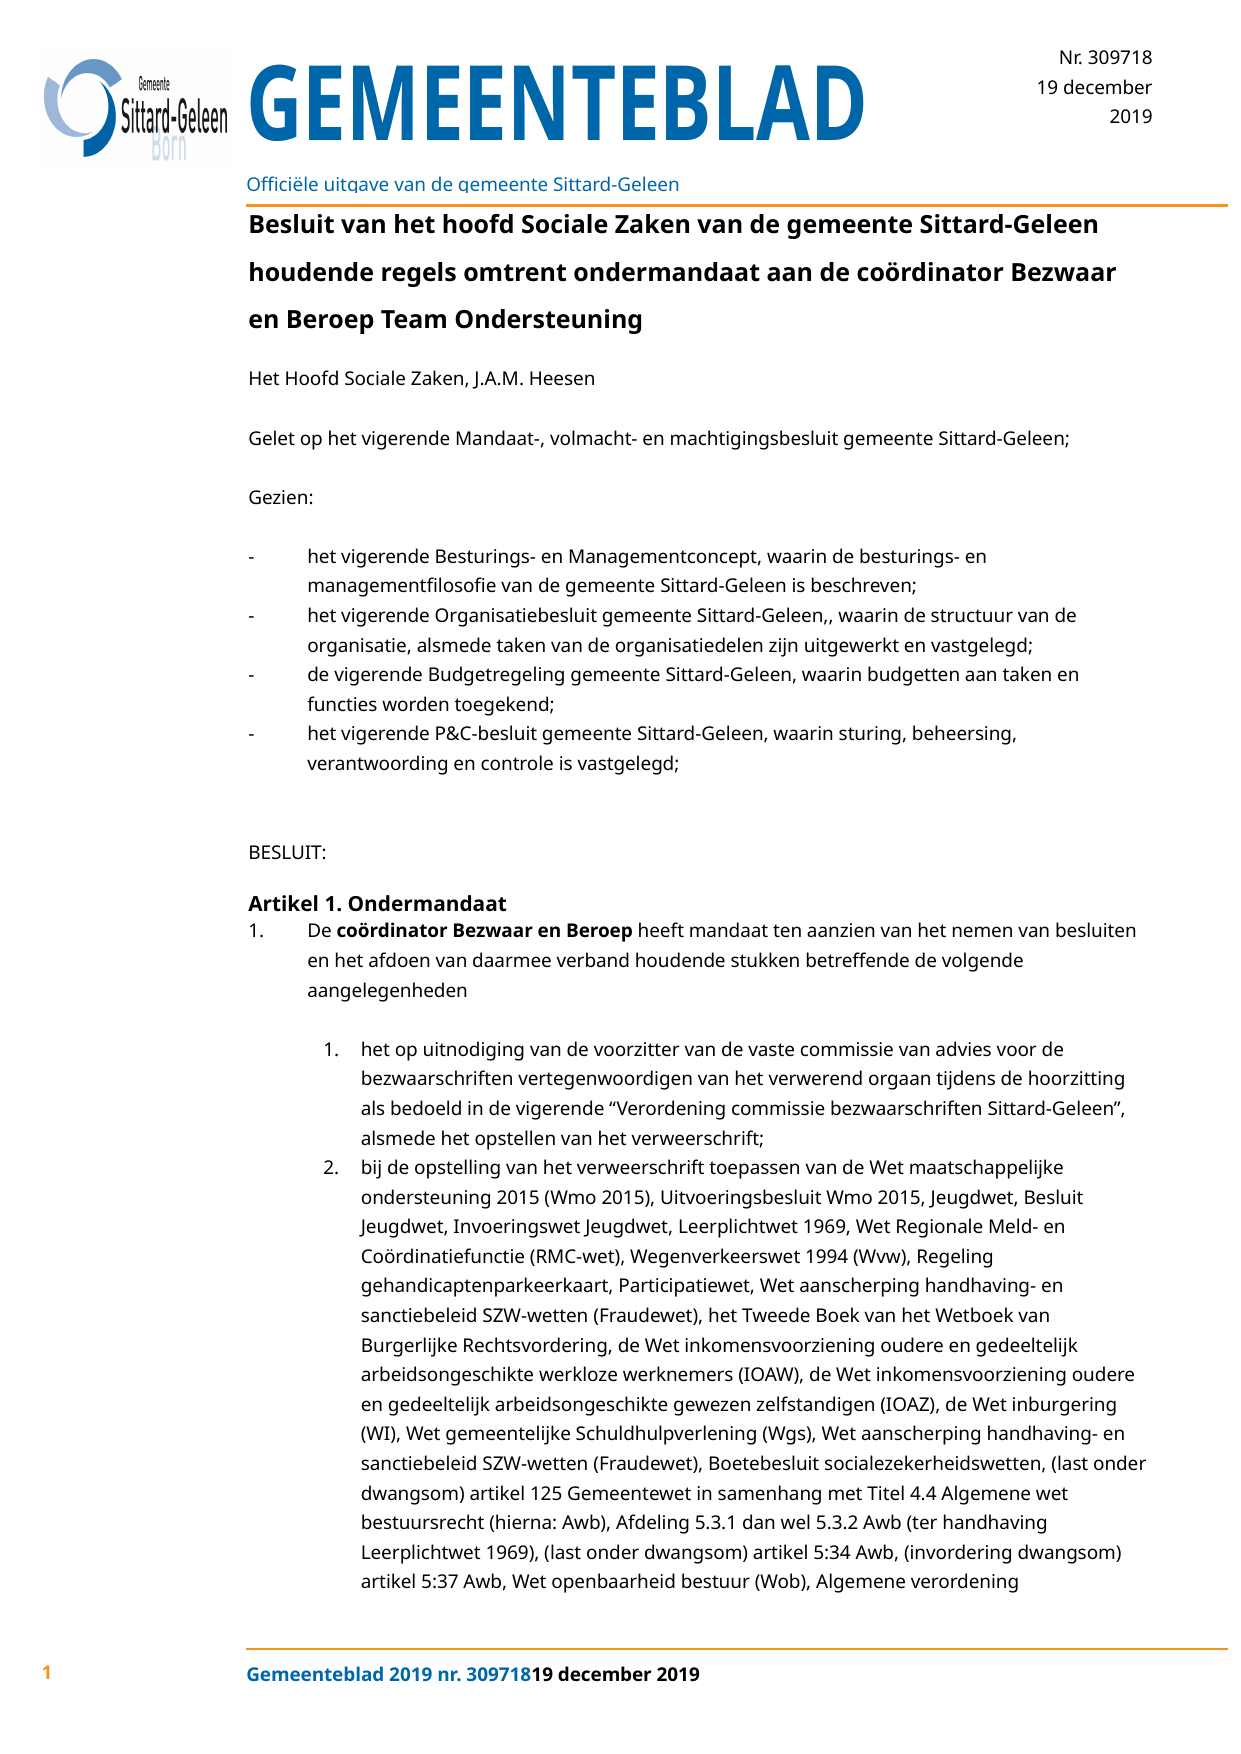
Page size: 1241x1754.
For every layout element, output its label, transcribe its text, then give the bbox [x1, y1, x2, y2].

list bij de opstelling van het verweerschrift toepassen van de Wet maatschappelijke ondersteuning 2015 (Wmo 2015), Uitvoeringsbesluit Wmo 2015, Jeugdwet, Besluit Jeugdwet, Invoeringswet Jeugdwet, Leerplichtwet 1969, Wet Regionale Meld- en Coördinatiefunctie (RMC-wet), Wegenverkeerswet 1994 (Wvw), Regeling gehandicaptenparkeerkaart, Participatiewet, Wet aanscherping handhaving- en sanctiebeleid SZW-wetten (Fraudewet), het Tweede Boek van het Wetboek van Burgerlijke Rechtsvordering, de Wet inkomensvoorziening oudere en gedeeltelijk arbeidsongeschikte werkloze werknemers (IOAW), de Wet inkomensvoorziening oudere en gedeeltelijk arbeidsongeschikte gewezen zelfstandigen (IOAZ), de Wet inburgering (WI), Wet gemeentelijke Schuldhulpverlening (Wgs), Wet aanscherping handhaving- en sanctiebeleid SZW-wetten (Fraudewet), Boetebesluit socialezekerheidswetten, (last onder dwangsom) artikel 125 Gemeentewet in samenhang met Titel 4.4 Algemene wet bestuursrecht (hierna: Awb), Afdeling 5.3.1 dan wel 5.3.2 Awb (ter handhaving Leerplichtwet 1969), (last onder dwangsom) artikel 5:34 Awb, (invordering dwangsom) artikel 5:37 Awb, Wet openbaarheid bestuur (Wob), Algemene verordening [323, 1154, 1152, 1594]
list de vigerende Budgetregeling gemeente Sittard-Geleen, waarin budgetten aan taken en functies worden toegekend; [248, 661, 1152, 717]
list het vigerende Organisatiebesluit gemeente Sittard-Geleen,, waarin de structuur van de organisatie, alsmede taken van de organisatiedelen zijn uitgewerkt en vastgelegd; [248, 602, 1152, 657]
picture [41, 47, 231, 172]
text Het Hoofd Sociale Zaken, J.A.M. Heesen [248, 366, 1152, 391]
list het vigerende Besturings- en Managementconcept, waarin de besturings- en managementfilosofie van de gemeente Sittard-Geleen is beschreven; [248, 543, 1152, 598]
text Gelet op het vigerende Mandaat-, volmacht- en machtigingsbesluit gemeente Sittard-Geleen; [248, 425, 1152, 450]
list De coördinator Bezwaar en Beroep heeft mandaat ten aanzien van het nemen van besluiten en het afdoen van daarmee verband houdende stukken betreffende de volgende aangelegenheden [248, 918, 1152, 1003]
text Besluit van het hoofd Sociale Zaken van de gemeente Sittard-Geleen houdende regels omtrent ondermandaat aan de coördinator Bezwaar en Beroep Team Ondersteuning [248, 207, 1152, 336]
text BESLUIT: [248, 839, 1152, 864]
list het vigerende P&C-besluit gemeente Sittard-Geleen, waarin sturing, beheersing, verantwoording en controle is vastgelegd; [248, 721, 1152, 776]
text Gezien: [248, 484, 1152, 509]
text Artikel 1. Ondermandaat [248, 889, 1152, 918]
list het op uitnodiging van de voorzitter van de vaste commissie van advies voor de bezwaarschriften vertegenwoordigen van het verwerend orgaan tijdens de hoorzitting als bedoeld in de vigerende “Verordening commissie bezwaarschriften Sittard-Geleen”, alsmede het opstellen van het verweerschrift; [323, 1036, 1152, 1151]
